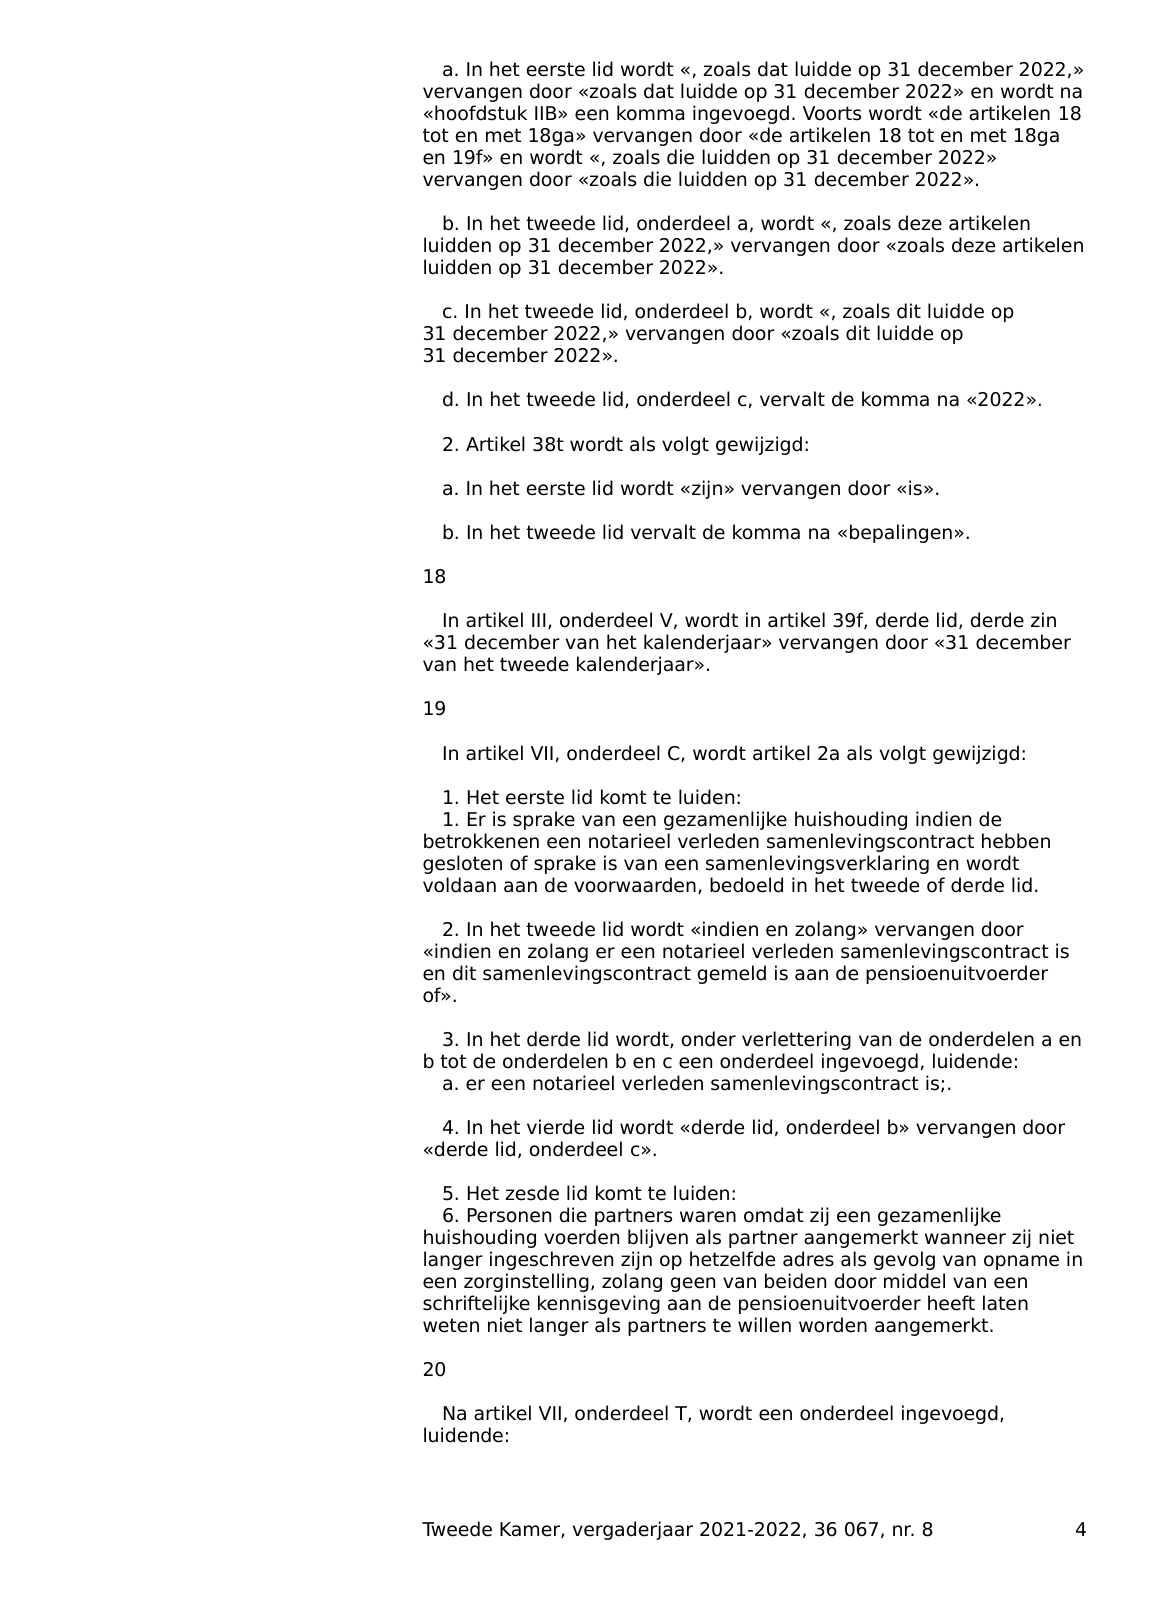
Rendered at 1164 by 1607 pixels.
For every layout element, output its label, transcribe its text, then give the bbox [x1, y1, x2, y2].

text 5. Het zesde lid komt te luiden: [422, 1183, 1087, 1205]
text a. In het eerste lid wordt «zijn» vervangen door «is». [422, 478, 1087, 500]
text a. In het eerste lid wordt «, zoals dat luidde op 31 december 2022,» vervangen door «zoals dat luidde op 31 december 2022» en wordt na «hoofdstuk IIB» een komma ingevoegd. Voorts wordt «de artikelen 18 tot en met 18ga» vervangen door «de artikelen 18 tot en met 18ga en 19f» en wordt «, zoals die luidden op 31 december 2022» vervangen door «zoals die luidden op 31 december 2022». [422, 59, 1087, 191]
text 6. Personen die partners waren omdat zij een gezamenlijke huishouding voerden blijven als partner aangemerkt wanneer zij niet langer ingeschreven zijn op hetzelfde adres als gevolg van opname in een zorginstelling, zolang geen van beiden door middel van een schriftelijke kennisgeving aan de pensioenuitvoerder heeft laten weten niet langer als partners te willen worden aangemerkt. [422, 1205, 1087, 1337]
text d. In het tweede lid, onderdeel c, vervalt de komma na «2022». [422, 389, 1087, 411]
subtitle 20 [422, 1359, 1087, 1381]
text Na artikel VII, onderdeel T, wordt een onderdeel ingevoegd, luidende: [422, 1403, 1087, 1447]
text a. er een notarieel verleden samenlevingscontract is;. [422, 1073, 1087, 1095]
subtitle 18 [422, 566, 1087, 588]
text b. In het tweede lid vervalt de komma na «bepalingen». [422, 522, 1087, 544]
text 4. In het vierde lid wordt «derde lid, onderdeel b» vervangen door «derde lid, onderdeel c». [422, 1117, 1087, 1161]
text 2. Artikel 38t wordt als volgt gewijzigd: [422, 433, 1087, 456]
text c. In het tweede lid, onderdeel b, wordt «, zoals dit luidde op 31 december 2022,» vervangen door «zoals dit luidde op 31 december 2022». [422, 301, 1087, 367]
text 3. In het derde lid wordt, onder verlettering van de onderdelen a en b tot de onderdelen b en c een onderdeel ingevoegd, luidende: [422, 1029, 1087, 1073]
text In artikel VII, onderdeel C, wordt artikel 2a als volgt gewijzigd: [422, 742, 1087, 764]
text 2. In het tweede lid wordt «indien en zolang» vervangen door «indien en zolang er een notarieel verleden samenlevingscontract is en dit samenlevingscontract gemeld is aan de pensioenuitvoerder of». [422, 919, 1087, 1007]
text In artikel III, onderdeel V, wordt in artikel 39f, derde lid, derde zin «31 december van het kalenderjaar» vervangen door «31 december van het tweede kalenderjaar». [422, 610, 1087, 676]
subtitle 19 [422, 698, 1087, 720]
text b. In het tweede lid, onderdeel a, wordt «, zoals deze artikelen luidden op 31 december 2022,» vervangen door «zoals deze artikelen luidden op 31 december 2022». [422, 213, 1087, 279]
text 1. Er is sprake van een gezamenlijke huishouding indien de betrokkenen een notarieel verleden samenlevingscontract hebben gesloten of sprake is van een samenlevingsverklaring en wordt voldaan aan de voorwaarden, bedoeld in het tweede of derde lid. [422, 809, 1087, 897]
text 1. Het eerste lid komt te luiden: [422, 787, 1087, 809]
